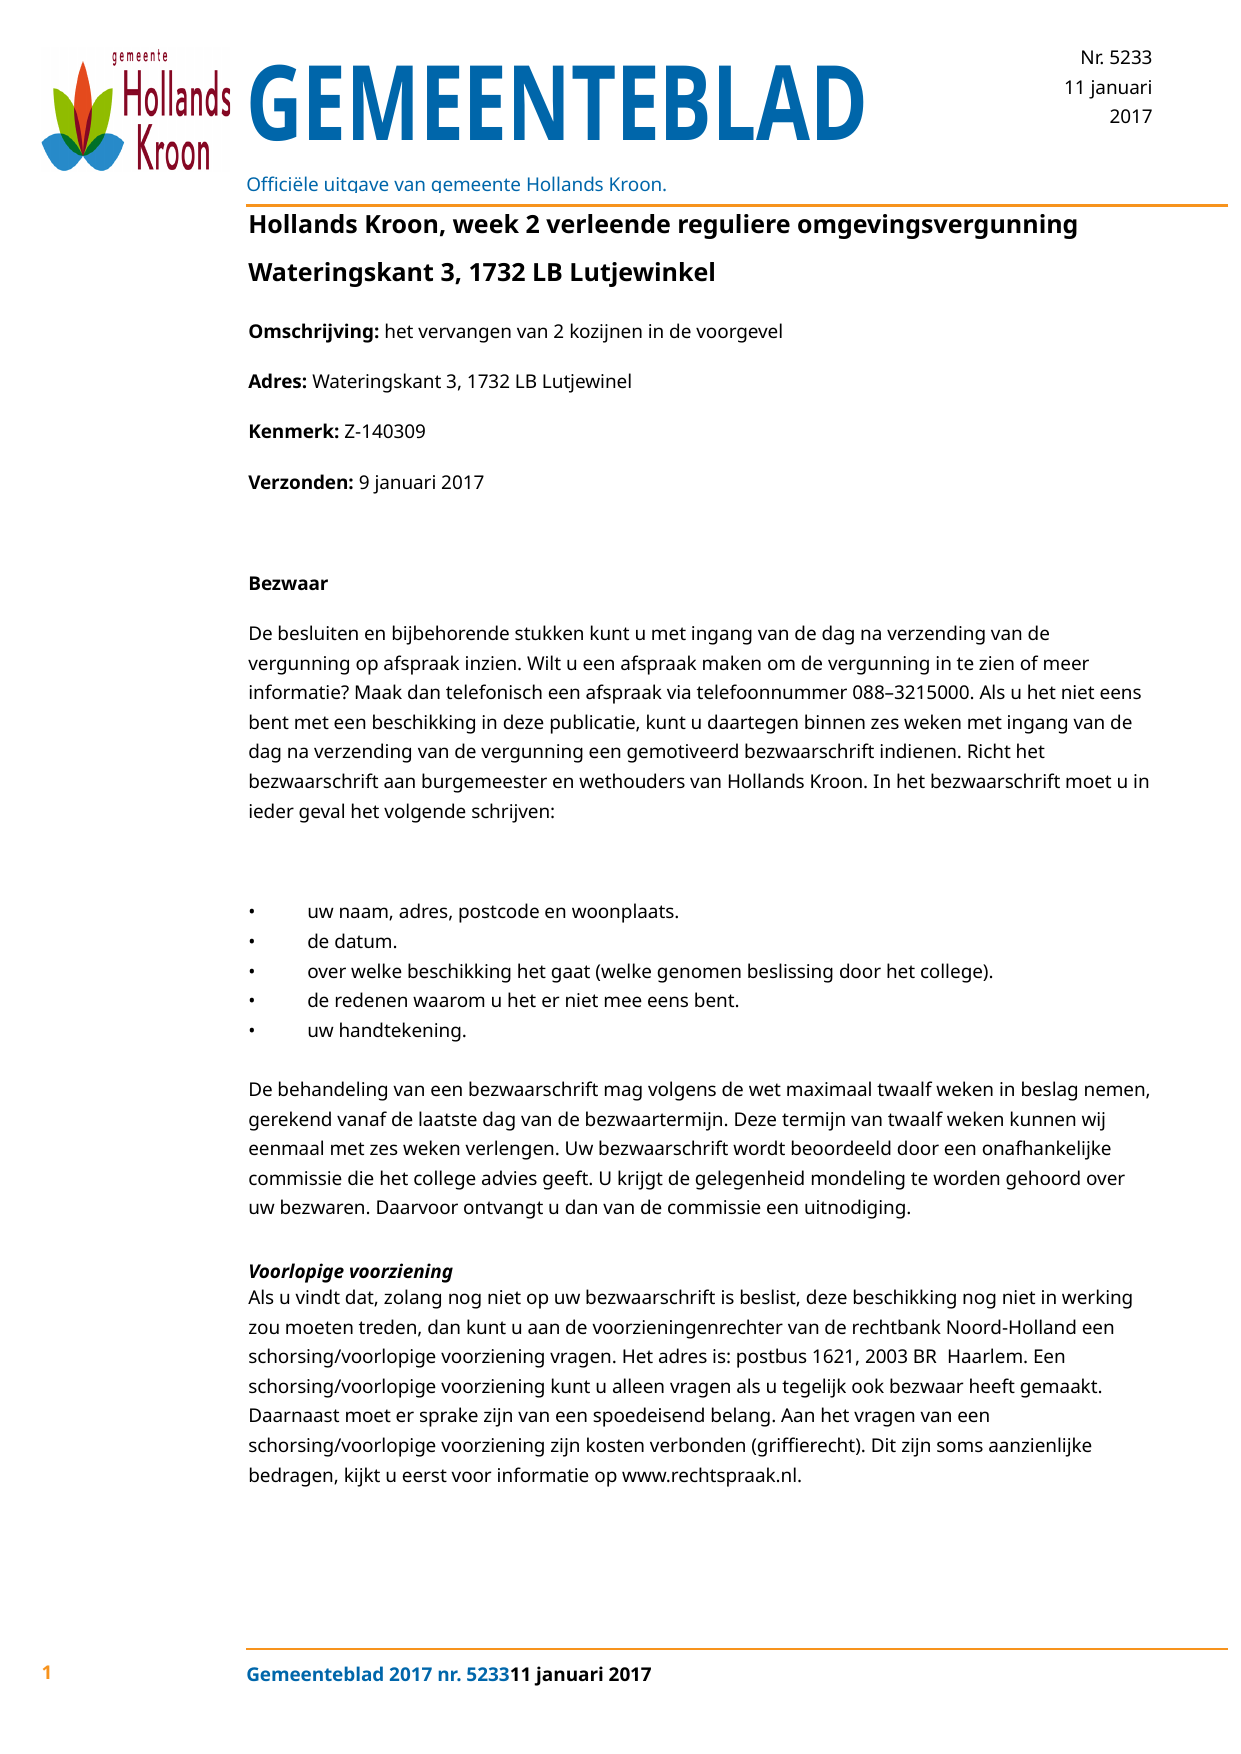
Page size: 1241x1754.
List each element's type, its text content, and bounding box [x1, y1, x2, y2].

text Kenmerk: Z-140309 [248, 419, 1152, 444]
list over welke beschikking het gaat (welke genomen beslissing door het college). [248, 958, 1152, 984]
text Adres: Wateringskant 3, 1732 LB Lutjewinel [248, 368, 1152, 394]
picture [41, 47, 231, 172]
text Voorlopige voorziening [248, 1258, 1152, 1284]
text De behandeling van een bezwaarschrift mag volgens de wet maximaal twaalf weken in beslag nemen, gerekend vanaf de laatste dag van de bezwaartermijn. Deze termijn van twaalf weken kunnen wij eenmaal met zes weken verlengen. Uw bezwaarschrift wordt beoordeeld door een onafhankelijke commissie die het college advies geeft. U krijgt de gelegenheid mondeling te worden gehoord over uw bezwaren. Daarvoor ontvangt u dan van de commissie een uitnodiging. [248, 1076, 1152, 1220]
list de datum. [248, 928, 1152, 954]
text Hollands Kroon, week 2 verleende reguliere omgevingsvergunning Wateringskant 3, 1732 LB Lutjewinkel [248, 207, 1152, 288]
list uw handtekening. [248, 1017, 1152, 1043]
text Omschrijving: het vervangen van 2 kozijnen in de voorgevel [248, 318, 1152, 344]
text Verzonden: 9 januari 2017 [248, 469, 1152, 495]
text De besluiten en bijbehorende stukken kunt u met ingang van de dag na verzending van de vergunning op afspraak inzien. Wilt u een afspraak maken om de vergunning in te zien of meer informatie? Maak dan telefonisch een afspraak via telefoonnummer 088–3215000. Als u het niet eens bent met een beschikking in deze publicatie, kunt u daartegen binnen zes weken met ingang van de dag na verzending van de vergunning een gemotiveerd bezwaarschrift indienen. Richt het bezwaarschrift aan burgemeester en wethouders van Hollands Kroon. In het bezwaarschrift moet u in ieder geval het volgende schrijven: [248, 620, 1152, 824]
list de redenen waarom u het er niet mee eens bent. [248, 987, 1152, 1013]
text Bezwaar [248, 570, 1152, 596]
text Als u vindt dat, zolang nog niet op uw bezwaarschrift is beslist, deze beschikking nog niet in werking zou moeten treden, dan kunt u aan de voorzieningenrechter van de rechtbank Noord-Holland een schorsing/voorlopige voorziening vragen. Het adres is: postbus 1621, 2003 BR Haarlem. Een schorsing/voorlopige voorziening kunt u alleen vragen als u tegelijk ook bezwaar heeft gemaakt. Daarnaast moet er sprake zijn van een spoedeisend belang. Aan het vragen van een schorsing/voorlopige voorziening zijn kosten verbonden (griffierecht). Dit zijn soms aanzienlijke bedragen, kijkt u eerst voor informatie op www.rechtspraak.nl. [248, 1284, 1152, 1487]
list uw naam, adres, postcode en woonplaats. [248, 899, 1152, 924]
